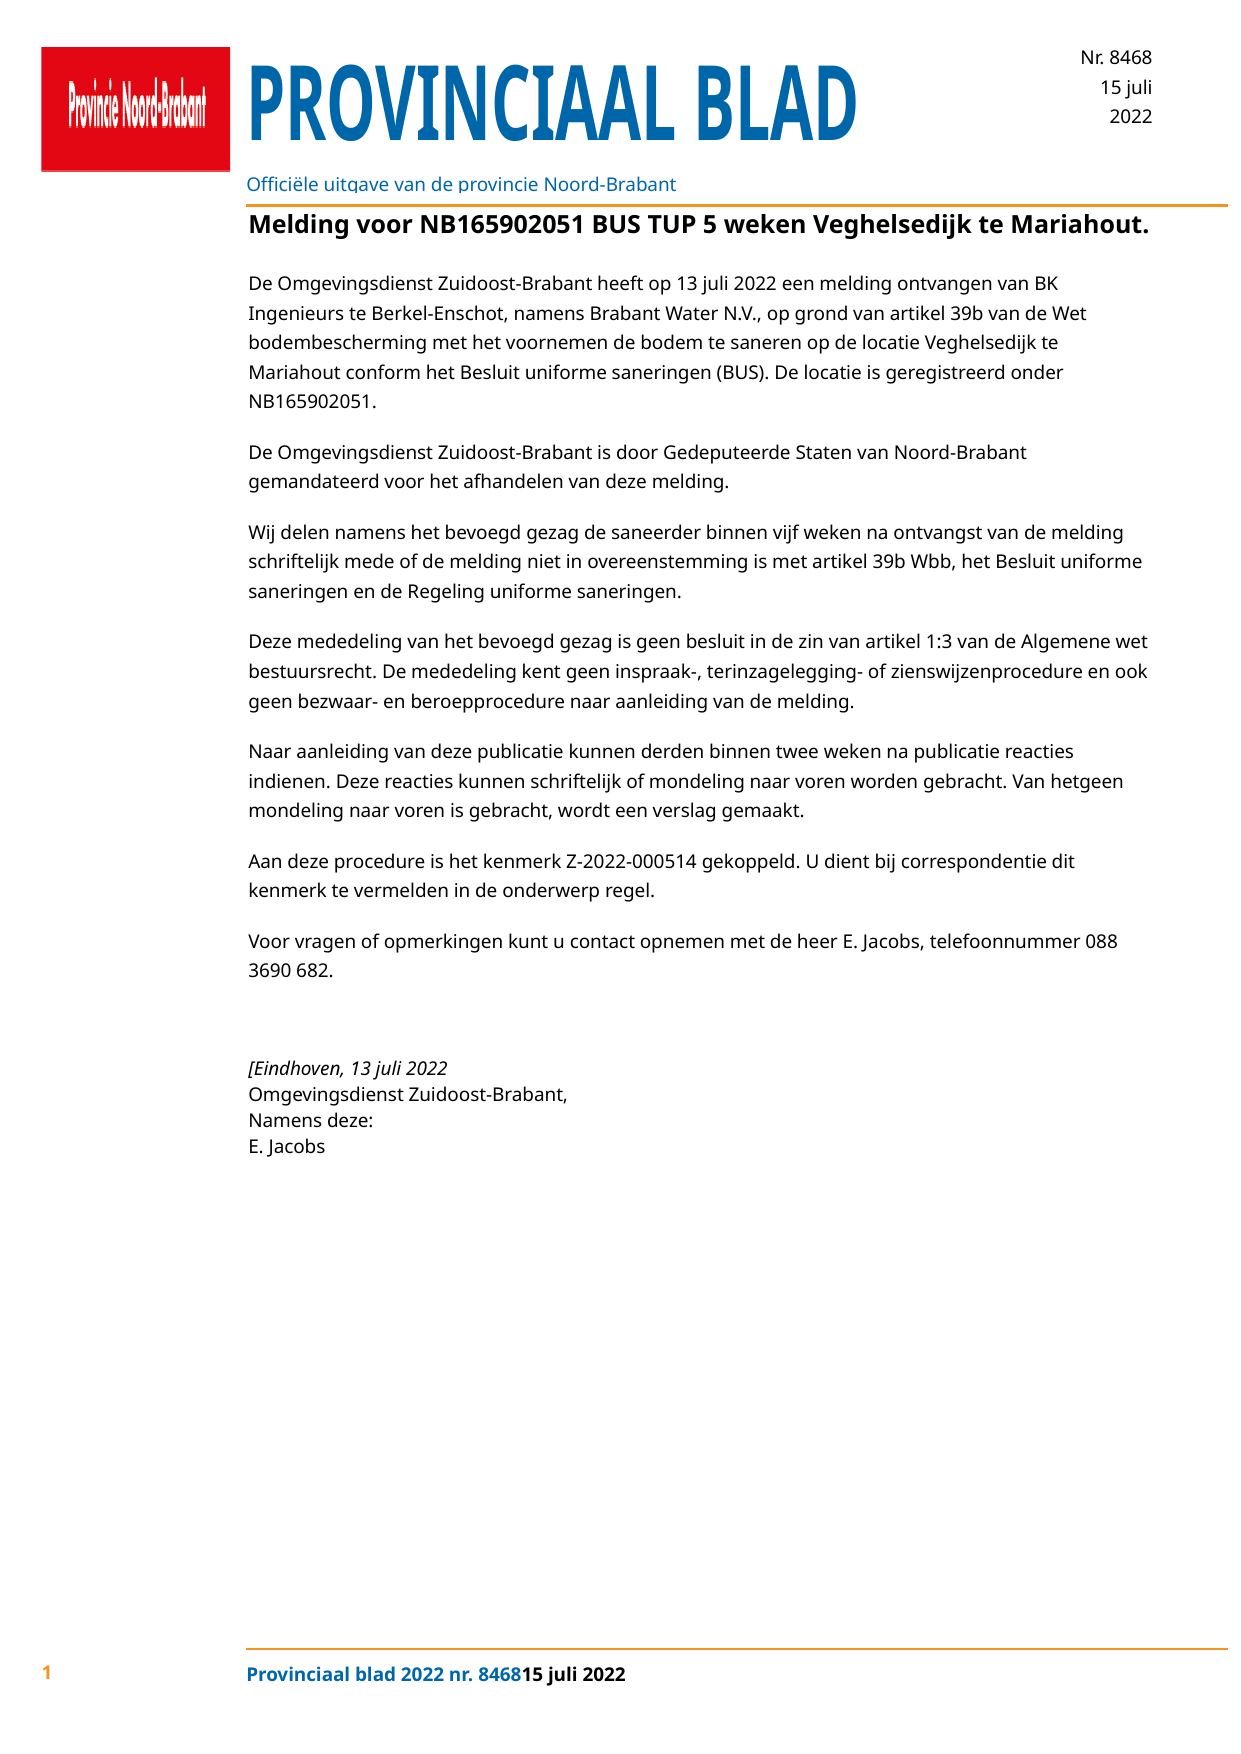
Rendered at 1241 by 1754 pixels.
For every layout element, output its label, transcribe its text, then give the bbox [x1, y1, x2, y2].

picture [41, 47, 231, 172]
text E. Jacobs [248, 1133, 1152, 1158]
text Deze mededeling van het bevoegd gezag is geen besluit in de zin van artikel 1:3 van de Algemene wet bestuursrecht. De mededeling kent geen inspraak-, terinzagelegging- of zienswijzenprocedure en ook geen bezwaar- en beroepprocedure naar aanleiding van de melding. [248, 629, 1152, 713]
text Voor vragen of opmerkingen kunt u contact opnemen met de heer E. Jacobs, telefoonnummer 088 3690 682. [248, 928, 1152, 983]
text Omgevingsdienst Zuidoost-Brabant, [248, 1081, 1152, 1107]
text Naar aanleiding van deze publicatie kunnen derden binnen twee weken na publicatie reacties indienen. Deze reacties kunnen schriftelijk of mondeling naar voren worden gebracht. Van hetgeen mondeling naar voren is gebracht, wordt een verslag gemaakt. [248, 738, 1152, 823]
text De Omgevingsdienst Zuidoost-Brabant heeft op 13 juli 2022 een melding ontvangen van BK Ingenieurs te Berkel-Enschot, namens Brabant Water N.V., op grond van artikel 39b van de Wet bodembescherming met het voornemen de bodem te saneren op de locatie Veghelsedijk te Mariahout conform het Besluit uniforme saneringen (BUS). De locatie is geregistreerd onder NB165902051. [248, 270, 1152, 414]
text Namens deze: [248, 1107, 1152, 1133]
text Aan deze procedure is het kenmerk Z-2022-000514 gekoppeld. U dient bij correspondentie dit kenmerk te vermelden in de onderwerp regel. [248, 848, 1152, 903]
text Wij delen namens het bevoegd gezag de saneerder binnen vijf weken na ontvangst van de melding schriftelijk mede of de melding niet in overeenstemming is met artikel 39b Wbb, het Besluit uniforme saneringen en de Regeling uniforme saneringen. [248, 519, 1152, 604]
text [Eindhoven, 13 juli 2022 [248, 1056, 1152, 1081]
text Melding voor NB165902051 BUS TUP 5 weken Veghelsedijk te Mariahout. [248, 207, 1152, 241]
text De Omgevingsdienst Zuidoost-Brabant is door Gedeputeerde Staten van Noord-Brabant gemandateerd voor het afhandelen van deze melding. [248, 439, 1152, 494]
